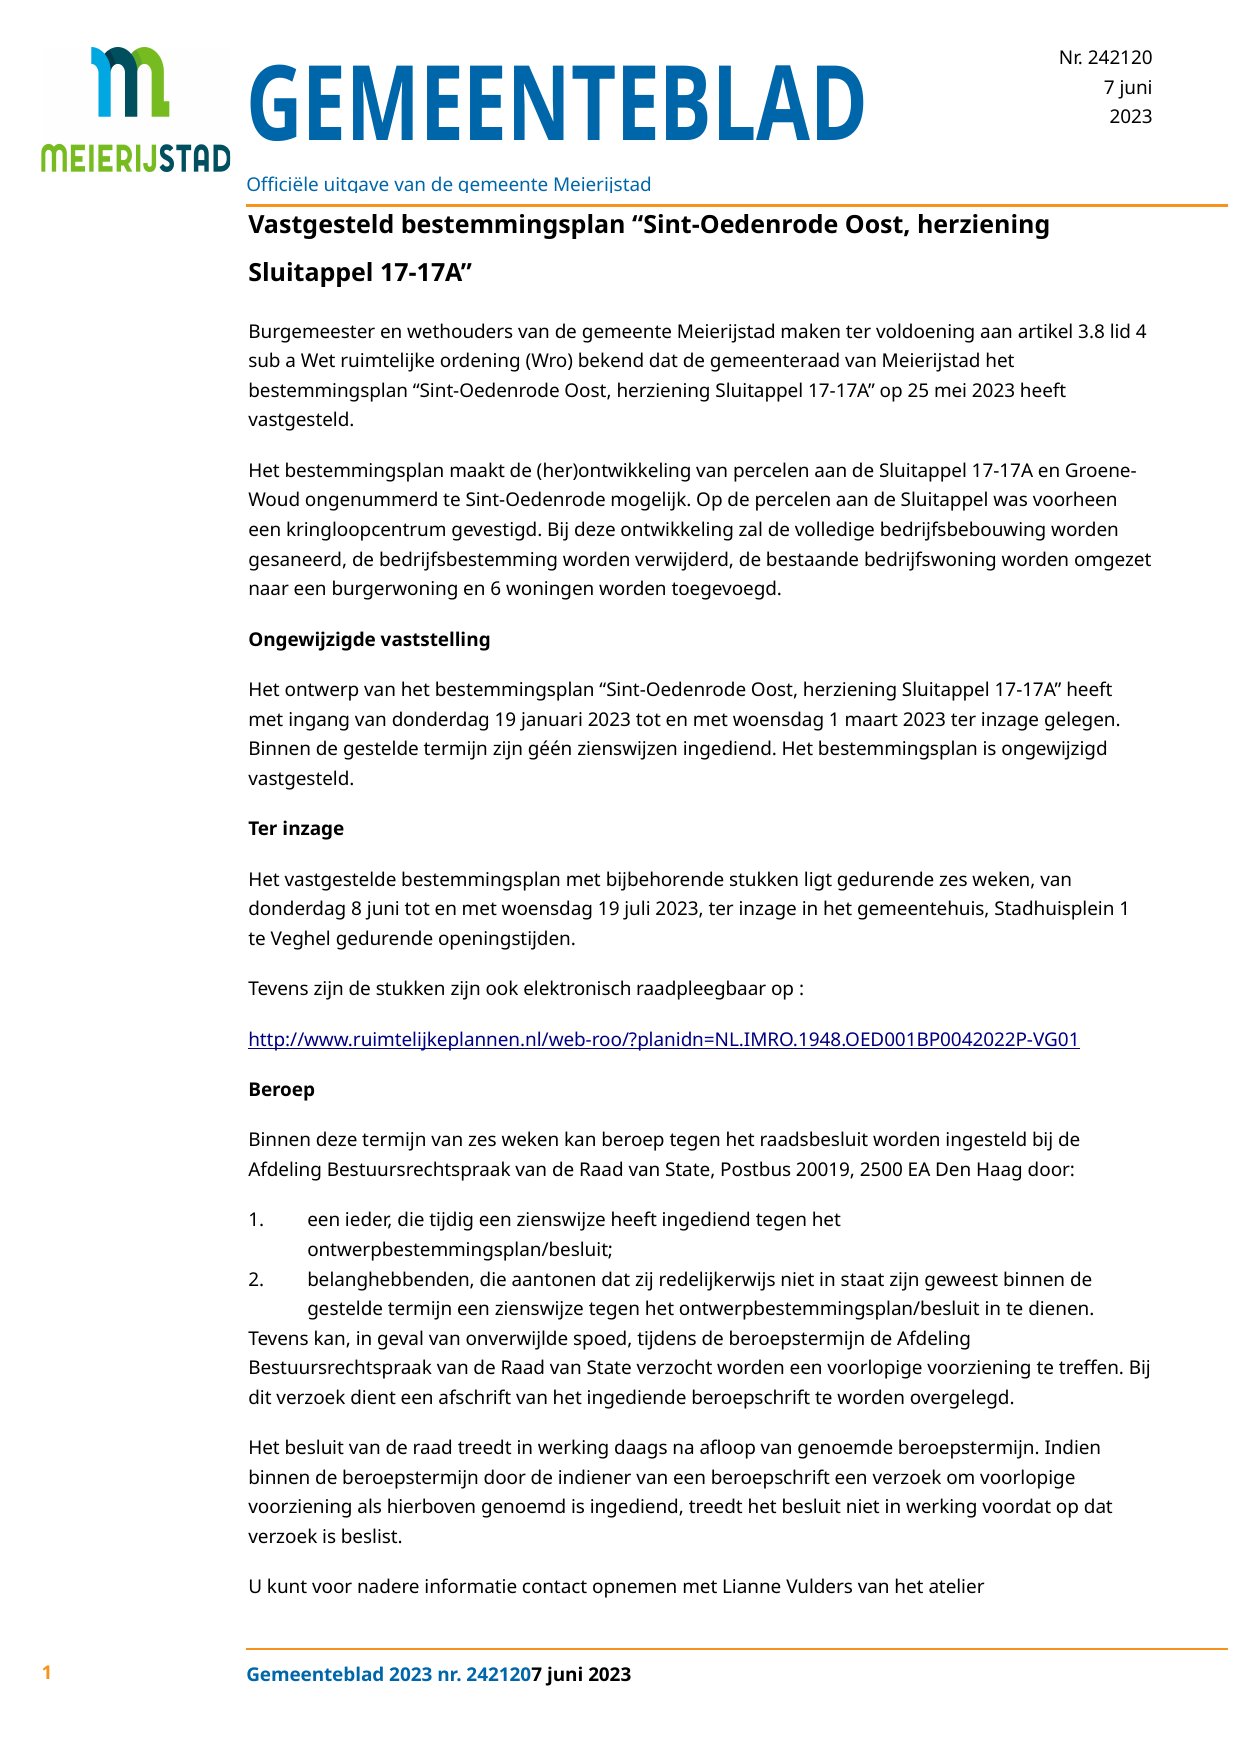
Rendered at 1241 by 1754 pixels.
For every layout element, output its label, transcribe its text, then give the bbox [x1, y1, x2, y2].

text Beroep [248, 1076, 1152, 1102]
text Ter inzage [248, 815, 1152, 841]
text U kunt voor nadere informatie contact opnemen met Lianne Vulders van het atelier [248, 1574, 1152, 1599]
list belanghebbenden, die aantonen dat zij redelijkerwijs niet in staat zijn geweest binnen de gestelde termijn een zienswijze tegen het ontwerpbestemmingsplan/besluit in te dienen. [248, 1266, 1152, 1321]
text Vastgesteld bestemmingsplan “Sint-Oedenrode Oost, herziening Sluitappel 17-17A” [248, 207, 1152, 288]
list een ieder, die tijdig een zienswijze heeft ingediend tegen het ontwerpbestemmingsplan/besluit; [248, 1207, 1152, 1262]
text Het vastgestelde bestemmingsplan met bijbehorende stukken ligt gedurende zes weken, van donderdag 8 juni tot en met woensdag 19 juli 2023, ter inzage in het gemeentehuis, Stadhuisplein 1 te Veghel gedurende openingstijden. [248, 866, 1152, 951]
text Tevens kan, in geval van onverwijlde spoed, tijdens de beroepstermijn de Afdeling Bestuursrechtspraak van de Raad van State verzocht worden een voorlopige voorziening te treffen. Bij dit verzoek dient een afschrift van het ingediende beroepschrift te worden overgelegd. [248, 1325, 1152, 1410]
text Het ontwerp van het bestemmingsplan “Sint-Oedenrode Oost, herziening Sluitappel 17-17A” heeft met ingang van donderdag 19 januari 2023 tot en met woensdag 1 maart 2023 ter inzage gelegen. Binnen de gestelde termijn zijn géén zienswijzen ingediend. Het bestemmingsplan is ongewijzigd vastgesteld. [248, 676, 1152, 791]
text Het bestemmingsplan maakt de (her)ontwikkeling van percelen aan de Sluitappel 17-17A en Groene-Woud ongenummerd te Sint-Oedenrode mogelijk. Op de percelen aan de Sluitappel was voorheen een kringloopcentrum gevestigd. Bij deze ontwikkeling zal de volledige bedrijfsbebouwing worden gesaneerd, de bedrijfsbestemming worden verwijderd, de bestaande bedrijfswoning worden omgezet naar een burgerwoning en 6 woningen worden toegevoegd. [248, 457, 1152, 601]
text Binnen deze termijn van zes weken kan beroep tegen het raadsbesluit worden ingesteld bij de Afdeling Bestuursrechtspraak van de Raad van State, Postbus 20019, 2500 EA Den Haag door: [248, 1127, 1152, 1182]
text Tevens zijn de stukken zijn ook elektronisch raadpleegbaar op : [248, 975, 1152, 1001]
text http://www.ruimtelijkeplannen.nl/web-roo/?planidn=NL.IMRO.1948.OED001BP0042022P-VG01 [248, 1026, 1152, 1052]
text Het besluit van de raad treedt in werking daags na afloop van genoemde beroepstermijn. Indien binnen de beroepstermijn door de indiener van een beroepschrift een verzoek om voorlopige voorziening als hierboven genoemd is ingediend, treedt het besluit niet in werking voordat op dat verzoek is beslist. [248, 1434, 1152, 1549]
text Burgemeester en wethouders van de gemeente Meierijstad maken ter voldoening aan artikel 3.8 lid 4 sub a Wet ruimtelijke ordening (Wro) bekend dat de gemeenteraad van Meierijstad het bestemmingsplan “Sint-Oedenrode Oost, herziening Sluitappel 17-17A” op 25 mei 2023 heeft vastgesteld. [248, 318, 1152, 432]
text Ongewijzigde vaststelling [248, 626, 1152, 652]
picture [41, 47, 231, 172]
